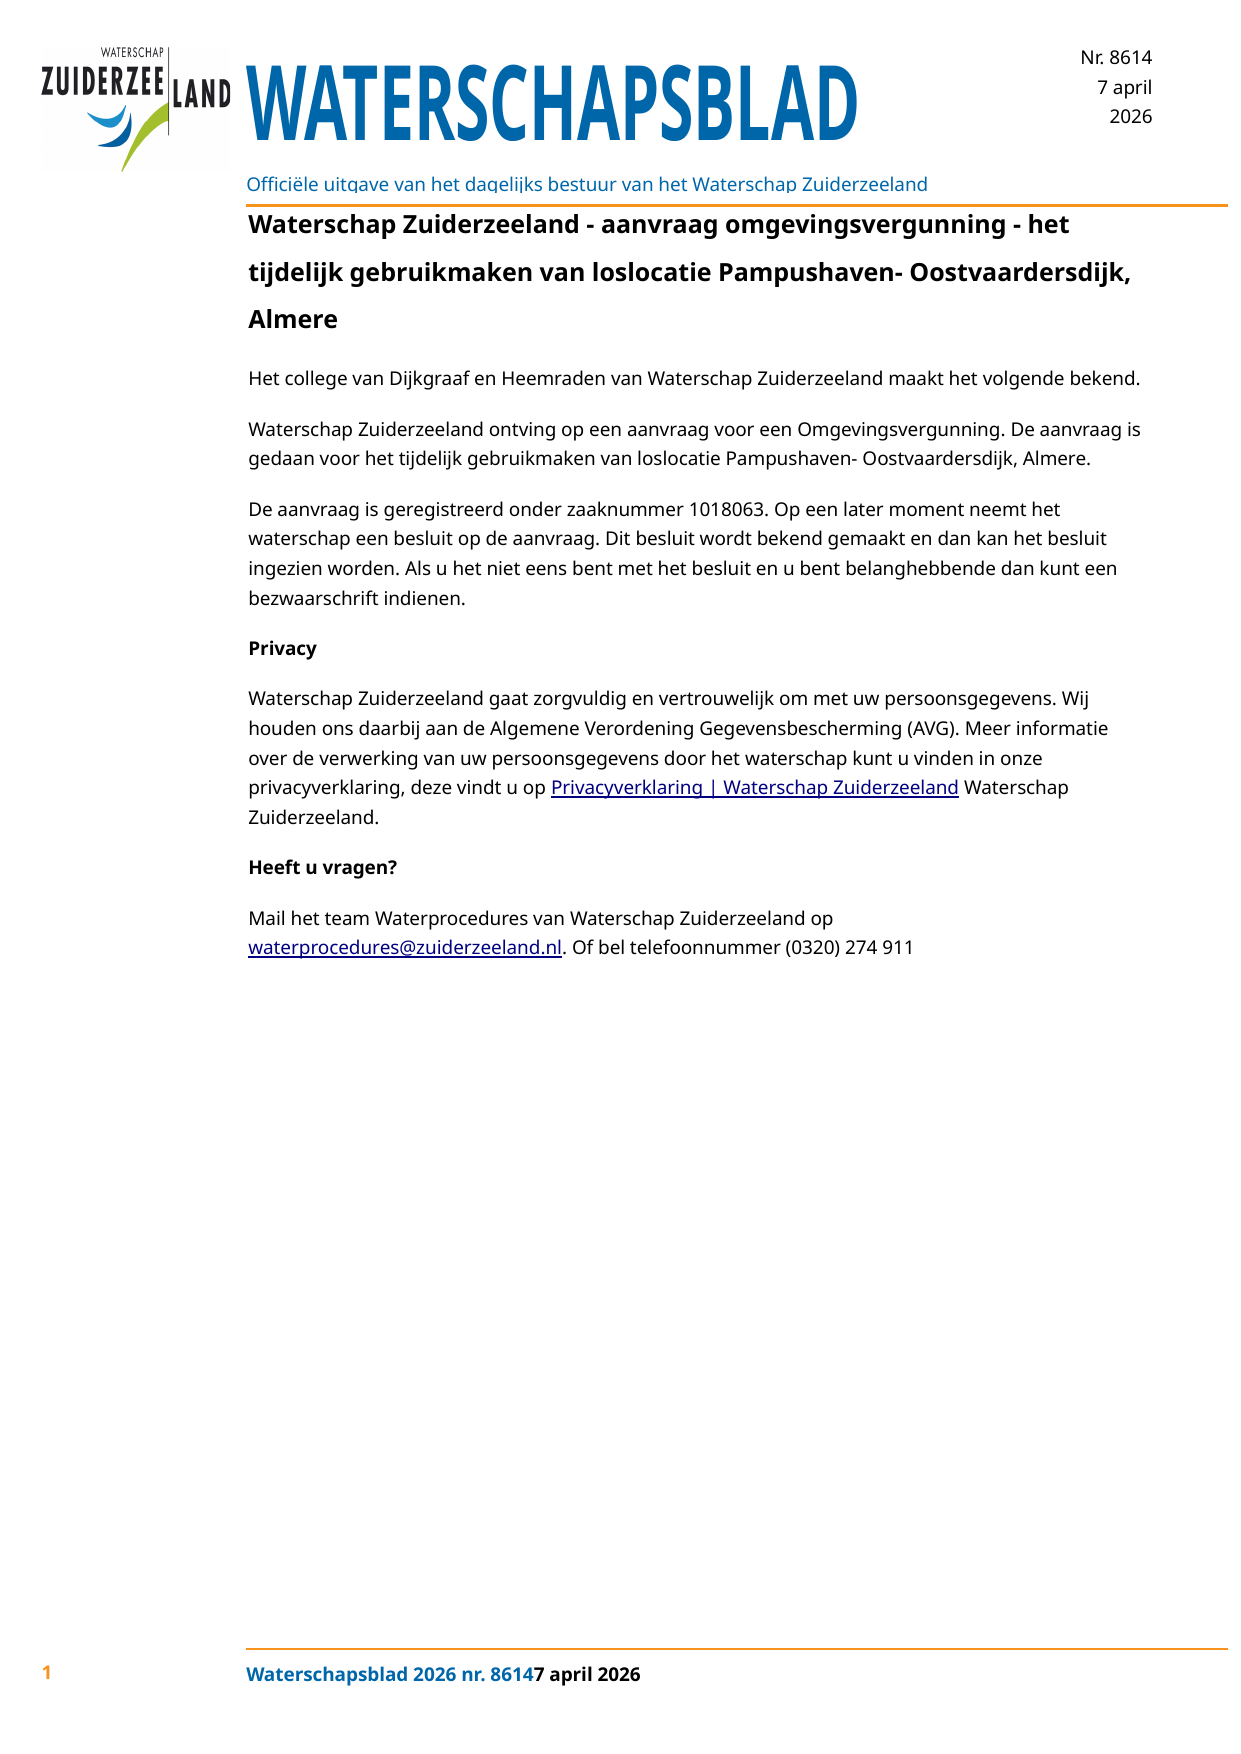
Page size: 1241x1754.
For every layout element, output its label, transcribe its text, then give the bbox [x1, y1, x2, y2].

picture [41, 47, 231, 172]
text Waterschap Zuiderzeeland - aanvraag omgevingsvergunning - het tijdelijk gebruikmaken van loslocatie Pampushaven- Oostvaardersdijk, Almere [248, 207, 1152, 336]
text Mail het team Waterprocedures van Waterschap Zuiderzeeland op waterprocedures@zuiderzeeland.nl. Of bel telefoonnummer (0320) 274 911 [248, 905, 1152, 960]
text Privacy [248, 635, 1152, 661]
text De aanvraag is geregistreerd onder zaaknummer 1018063. Op een later moment neemt het waterschap een besluit op de aanvraag. Dit besluit wordt bekend gemaakt en dan kan het besluit ingezien worden. Als u het niet eens bent met het besluit en u bent belanghebbende dan kunt een bezwaarschrift indienen. [248, 496, 1152, 610]
text Waterschap Zuiderzeeland gaat zorgvuldig en vertrouwelijk om met uw persoonsgegevens. Wij houden ons daarbij aan de Algemene Verordening Gegevensbescherming (AVG). Meer informatie over de verwerking van uw persoonsgegevens door het waterschap kunt u vinden in onze privacyverklaring, deze vindt u op Privacyverklaring | Waterschap Zuiderzeeland Waterschap Zuiderzeeland. [248, 686, 1152, 829]
text Heeft u vragen? [248, 854, 1152, 880]
text Het college van Dijkgraaf en Heemraden van Waterschap Zuiderzeeland maakt het volgende bekend. [248, 366, 1152, 391]
text Waterschap Zuiderzeeland ontving op een aanvraag voor een Omgevingsvergunning. De aanvraag is gedaan voor het tijdelijk gebruikmaken van loslocatie Pampushaven- Oostvaardersdijk, Almere. [248, 416, 1152, 471]
